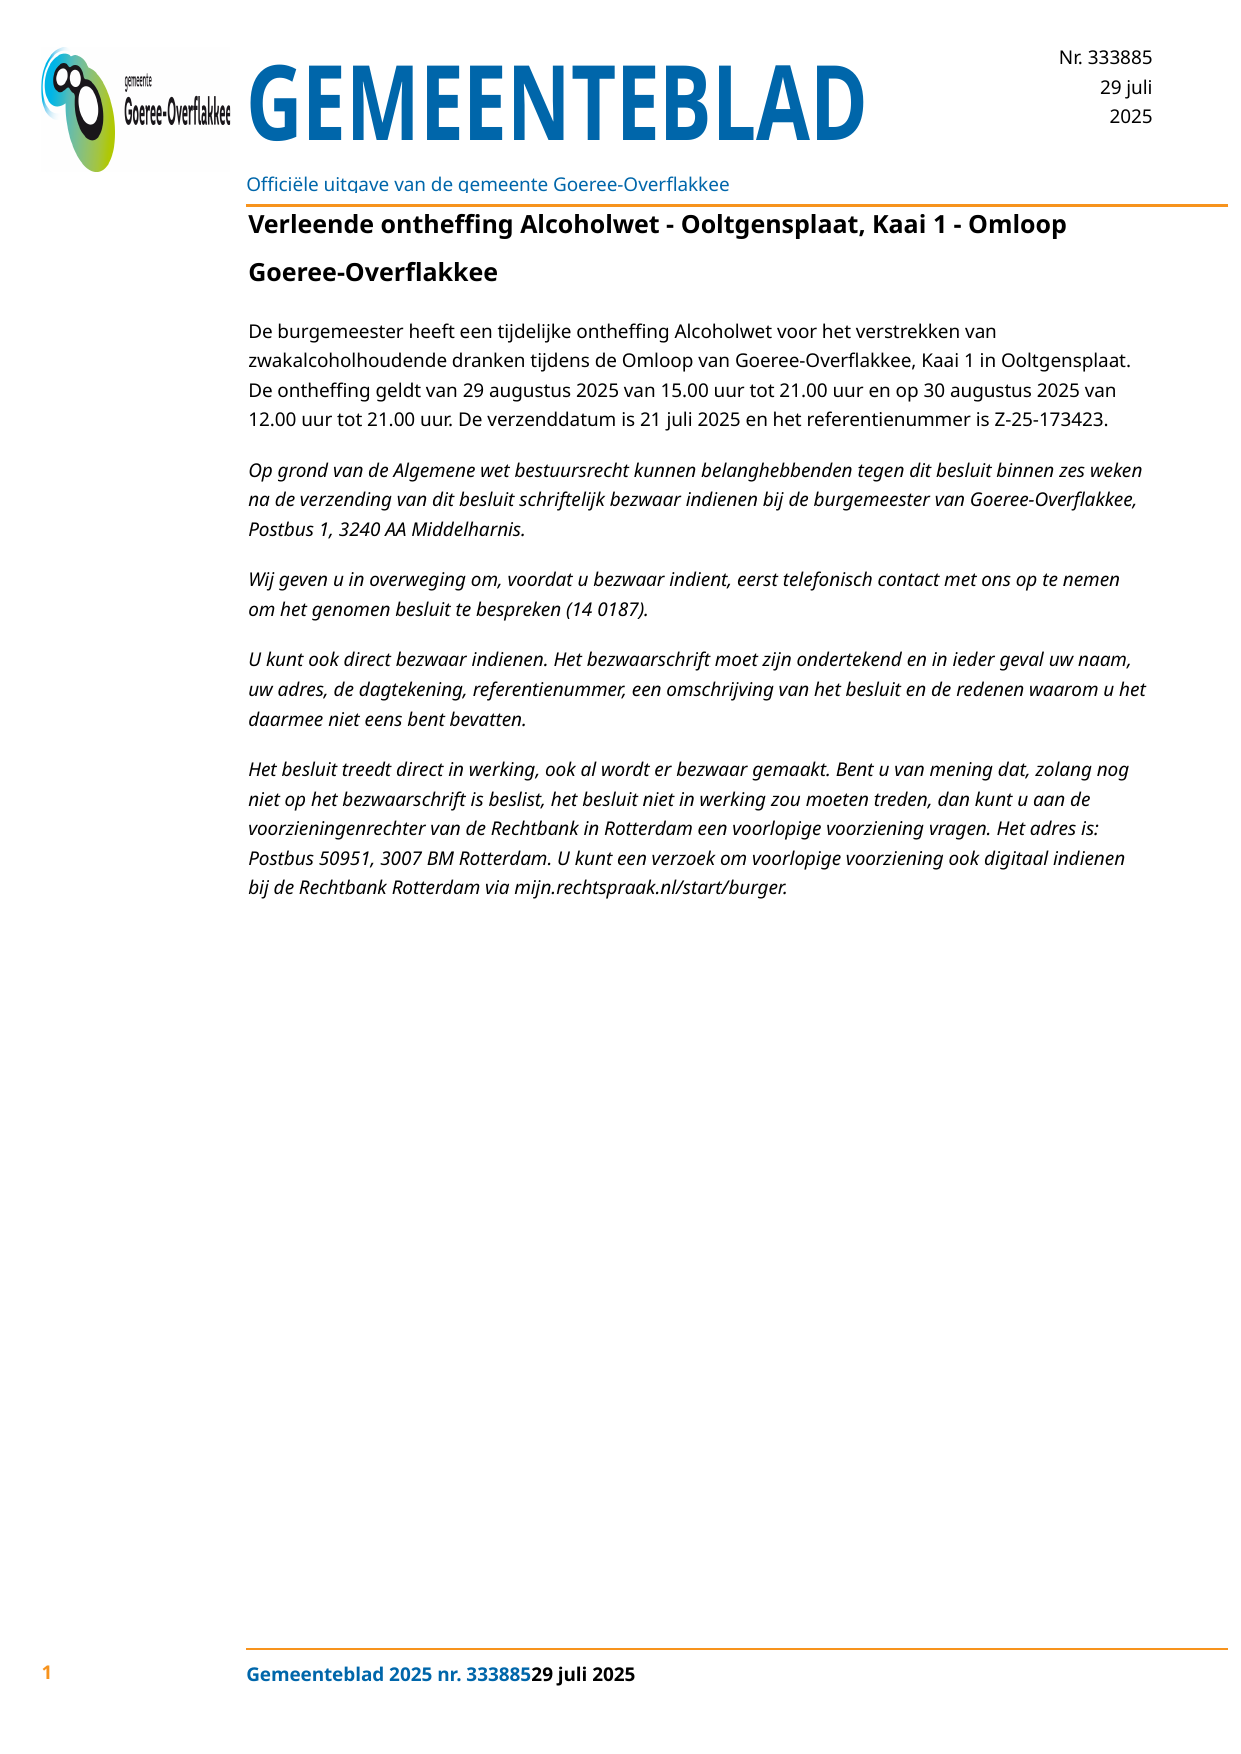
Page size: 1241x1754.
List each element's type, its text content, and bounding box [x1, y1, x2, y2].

text Verleende ontheffing Alcoholwet - Ooltgensplaat, Kaai 1 - Omloop Goeree-Overflakkee [248, 207, 1152, 288]
text De burgemeester heeft een tijdelijke ontheffing Alcoholwet voor het verstrekken van zwakalcoholhoudende dranken tijdens de Omloop van Goeree-Overflakkee, Kaai 1 in Ooltgensplaat. De ontheffing geldt van 29 augustus 2025 van 15.00 uur tot 21.00 uur en op 30 augustus 2025 van 12.00 uur tot 21.00 uur. De verzenddatum is 21 juli 2025 en het referentienummer is Z-25-173423. [248, 318, 1152, 432]
text Op grond van de Algemene wet bestuursrecht kunnen belanghebbenden tegen dit besluit binnen zes weken na de verzending van dit besluit schriftelijk bezwaar indienen bij de burgemeester van Goeree-Overflakkee, Postbus 1, 3240 AA Middelharnis. [248, 457, 1152, 542]
text Wij geven u in overweging om, voordat u bezwaar indient, eerst telefonisch contact met ons op te nemen om het genomen besluit te bespreken (14 0187). [248, 567, 1152, 622]
text U kunt ook direct bezwaar indienen. Het bezwaarschrift moet zijn ondertekend en in ieder geval uw naam, uw adres, de dagtekening, referentienummer, een omschrijving van het besluit en de redenen waarom u het daarmee niet eens bent bevatten. [248, 647, 1152, 732]
text Het besluit treedt direct in werking, ook al wordt er bezwaar gemaakt. Bent u van mening dat, zolang nog niet op het bezwaarschrift is beslist, het besluit niet in werking zou moeten treden, dan kunt u aan de voorzieningenrechter van de Rechtbank in Rotterdam een voorlopige voorziening vragen. Het adres is: Postbus 50951, 3007 BM Rotterdam. U kunt een verzoek om voorlopige voorziening ook digitaal indienen bij de Rechtbank Rotterdam via mijn.rechtspraak.nl/start/burger. [248, 756, 1152, 900]
picture [41, 47, 231, 172]
